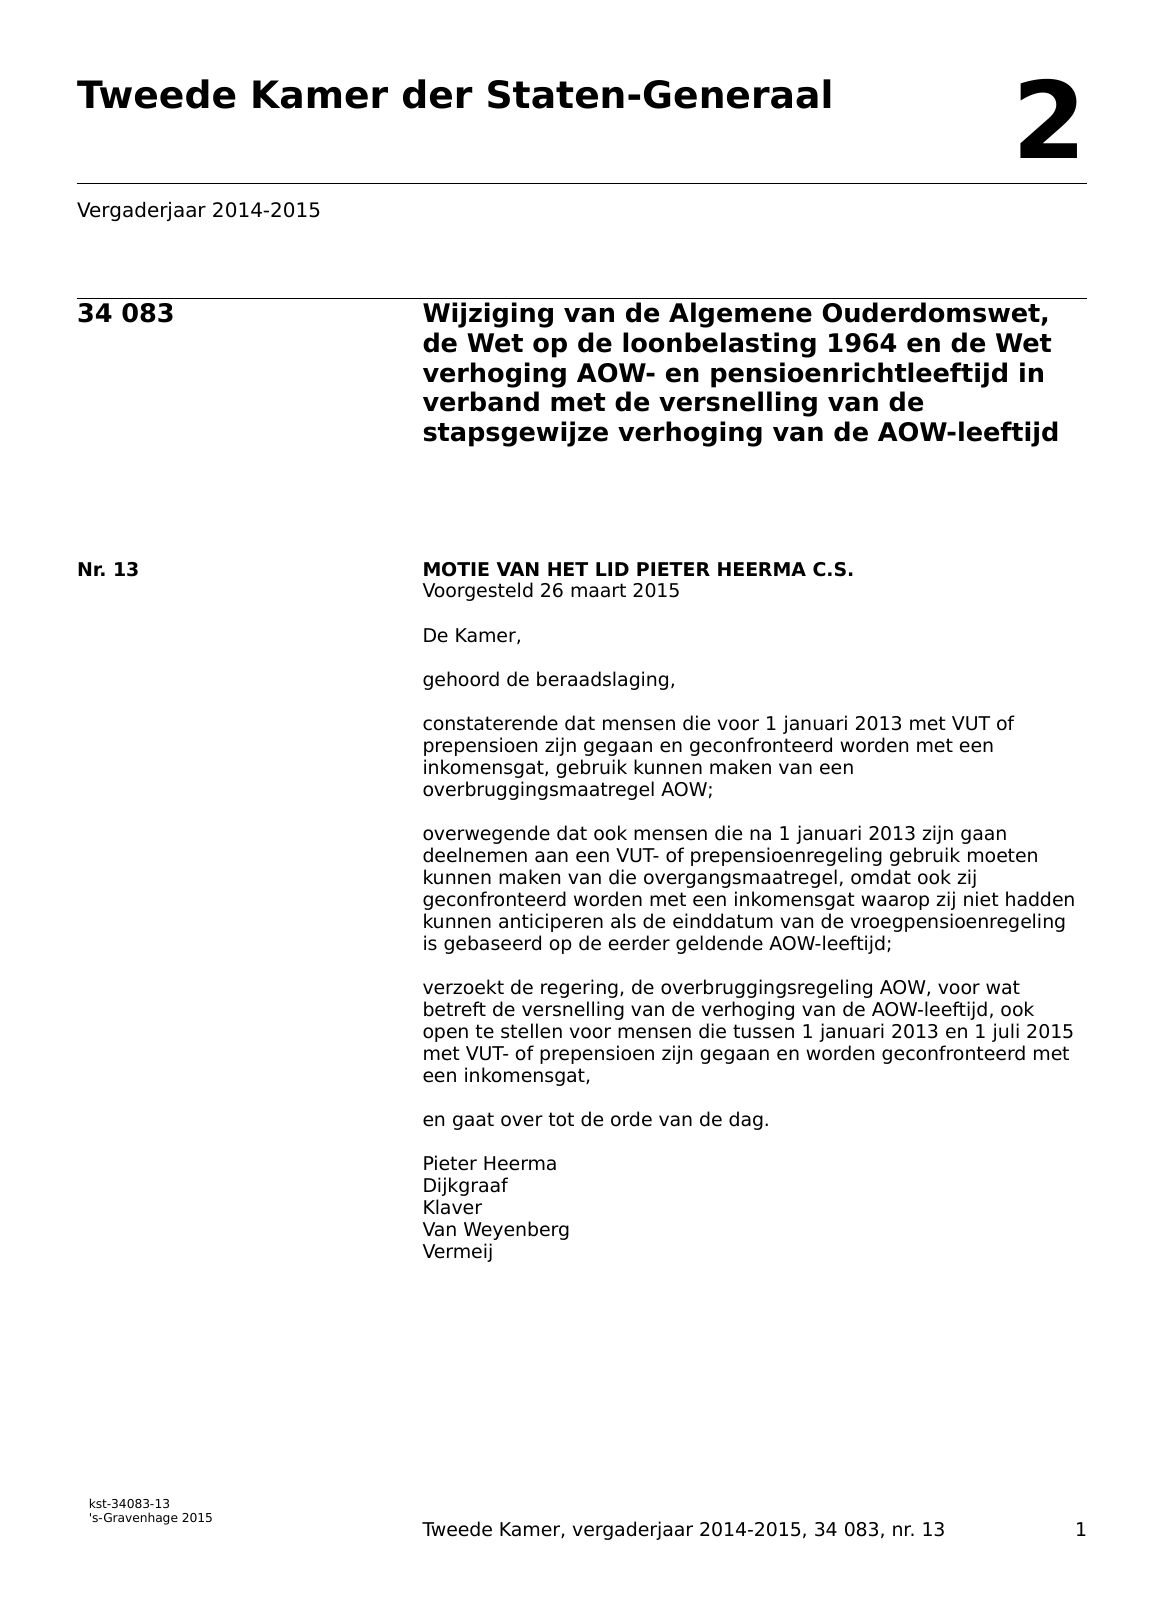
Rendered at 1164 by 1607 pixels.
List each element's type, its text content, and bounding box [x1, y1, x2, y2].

text constaterende dat mensen die voor 1 januari 2013 met VUT of prepensioen zijn gegaan en geconfronteerd worden met een inkomensgat, gebruik kunnen maken van een overbruggingsmaatregel AOW; [422, 713, 1087, 801]
table_cell Vergaderjaar 2014-2015 [77, 184, 1087, 298]
subtitle Nr. 13 MOTIE VAN HET LID PIETER HEERMA C.S. [77, 558, 1087, 580]
text kst-34083-13 [88, 1497, 323, 1511]
text en gaat over tot de orde van de dag. [422, 1109, 1087, 1131]
text Van Weyenberg [422, 1219, 1087, 1241]
text verzoekt de regering, de overbruggingsregeling AOW, voor wat betreft de versnelling van de verhoging van de AOW-leeftijd, ook open te stellen voor mensen die tussen 1 januari 2013 en 1 juli 2015 met VUT- of prepensioen zijn gegaan en worden geconfronteerd met een inkomensgat, [422, 977, 1087, 1087]
text overwegende dat ook mensen die na 1 januari 2013 zijn gaan deelnemen aan een VUT- of prepensioenregeling gebruik moeten kunnen maken van die overgangsmaatregel, omdat ook zij geconfronteerd worden met een inkomensgat waarop zij niet hadden kunnen anticiperen als de einddatum van de vroegpensioenregeling is gebaseerd op de eerder geldende AOW-leeftijd; [422, 823, 1087, 955]
text Dijkgraaf [422, 1175, 1087, 1197]
text Voorgesteld 26 maart 2015 [422, 580, 1087, 602]
text gehoord de beraadslaging, [422, 669, 1087, 691]
text Vermeij [422, 1241, 1087, 1263]
text 's-Gravenhage 2015 [88, 1511, 323, 1525]
subtitle 34 083 Wijziging van de Algemene Ouderdomswet, de Wet op de loonbelasting 1964 en de Wet verhoging AOW- en pensioenrichtleeftijd in verband met de versnelling van de stapsgewijze verhoging van de AOW-leeftijd [77, 299, 1087, 447]
table_header 2 [886, 59, 1087, 183]
text Pieter Heerma [422, 1153, 1087, 1175]
table_header Tweede Kamer der Staten-Generaal [77, 59, 886, 183]
text De Kamer, [422, 624, 1087, 647]
text Klaver [422, 1197, 1087, 1219]
